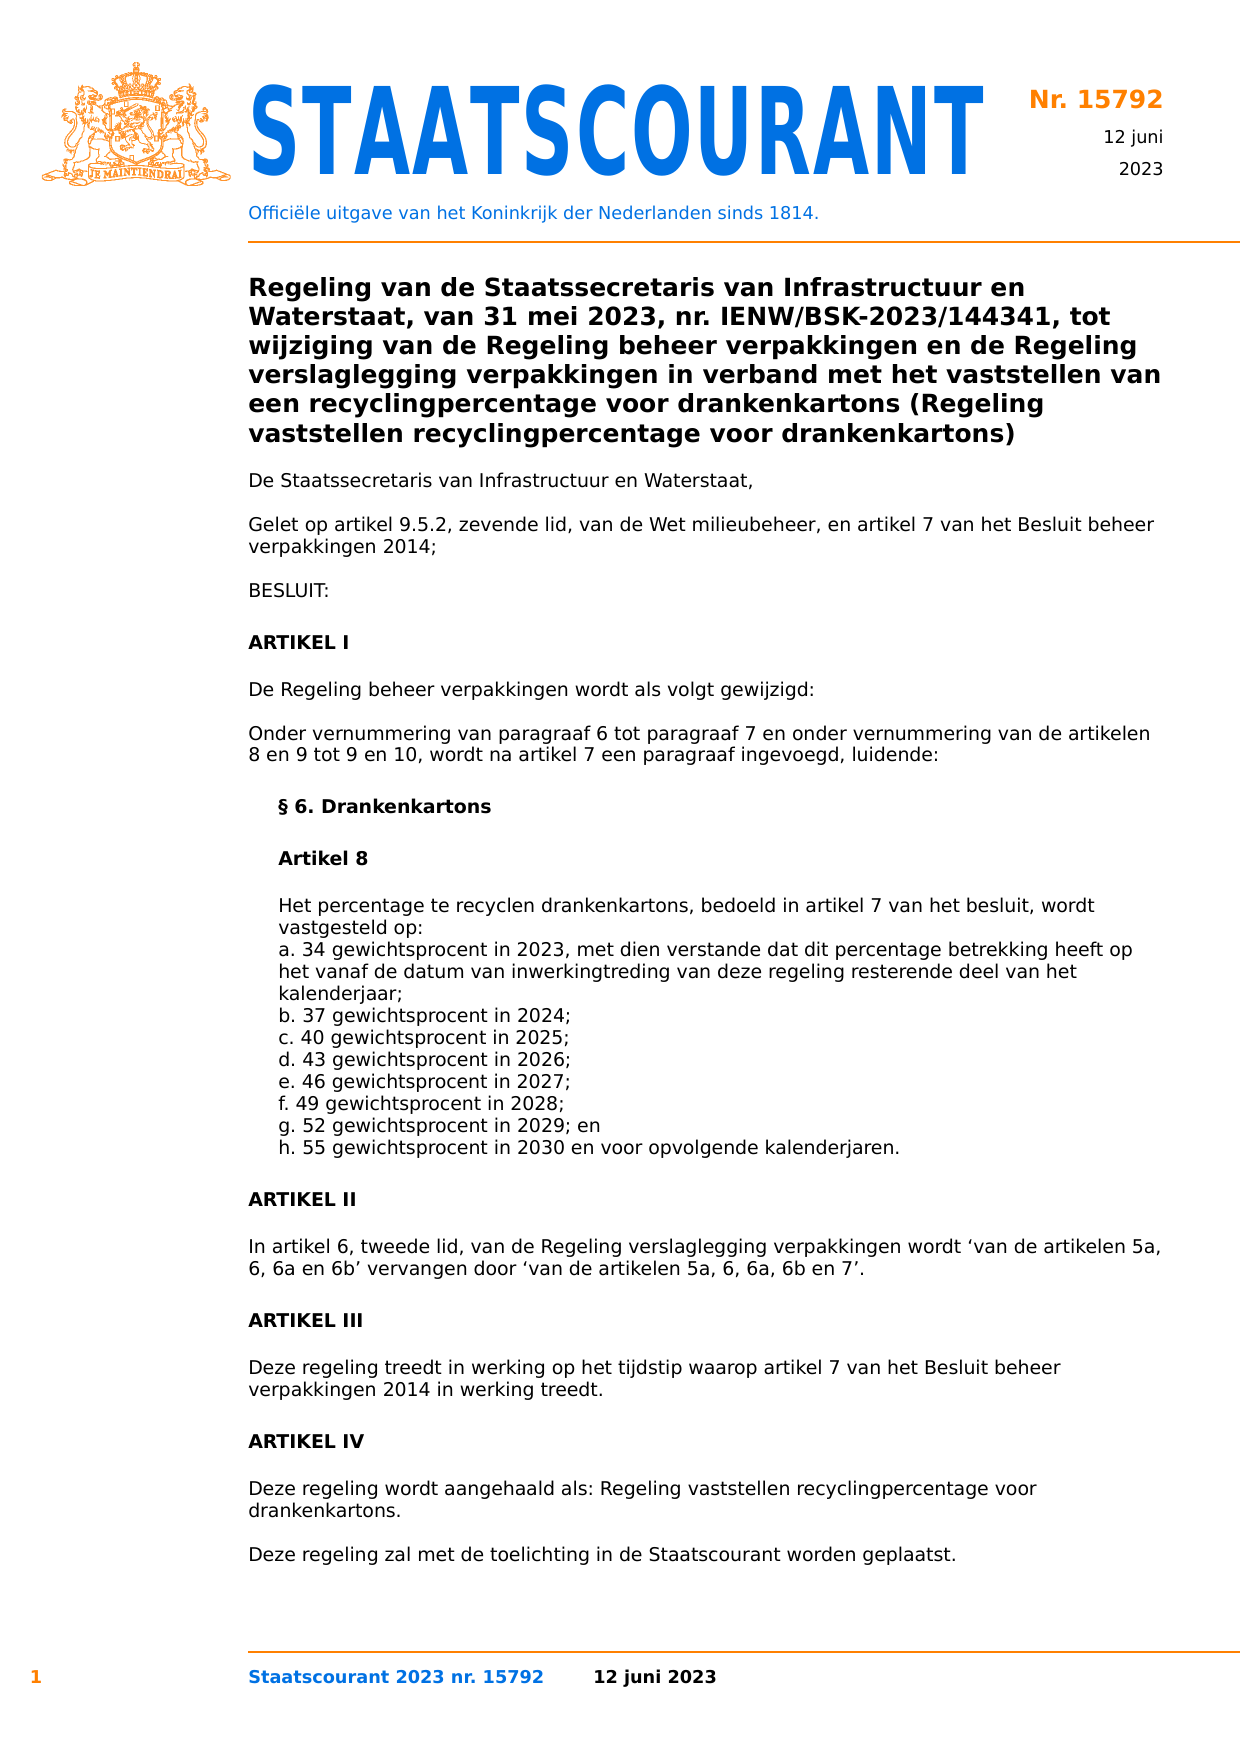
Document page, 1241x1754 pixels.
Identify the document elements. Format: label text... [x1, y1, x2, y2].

text De Regeling beheer verpakkingen wordt als volgt gewijzigd: [248, 678, 1163, 701]
text Deze regeling treedt in werking op het tijdstip waarop artikel 7 van het Besluit beheer verpakkingen 2014 in werking treedt. [248, 1357, 1163, 1401]
table_header [25, 62, 248, 241]
text Gelet op artikel 9.5.2, zevende lid, van de Wet milieubeheer, en artikel 7 van het Besluit beheer verpakkingen 2014; [248, 514, 1163, 558]
text f. 49 gewichtsprocent in 2028; [278, 1093, 1163, 1115]
text De Staatssecretaris van Infrastructuur en Waterstaat, [248, 470, 1163, 492]
subtitle § 6. Drankenkartons [278, 796, 1163, 818]
text a. 34 gewichtsprocent in 2023, met dien verstande dat dit percentage betrekking heeft op het vanaf de datum van inwerkingtreding van deze regeling resterende deel van het kalenderjaar; [278, 939, 1163, 1005]
text g. 52 gewichtsprocent in 2029; en [278, 1115, 1163, 1137]
subtitle Regeling van de Staatssecretaris van Infrastructuur en Waterstaat, van 31 mei 2023, nr. IENW/BSK-2023/144341, tot wijziging van de Regeling beheer verpakkingen en de Regeling verslaglegging verpakkingen in verband met het vaststellen van een recyclingpercentage voor drankenkartons (Regeling vaststellen recyclingpercentage voor drankenkartons) [248, 273, 1163, 448]
text b. 37 gewichtsprocent in 2024; [278, 1005, 1163, 1027]
subtitle Artikel 8 [278, 848, 1163, 870]
subtitle ARTIKEL II [248, 1189, 1163, 1211]
table_cell 2023 [998, 153, 1240, 203]
text Deze regeling zal met de toelichting in de Staatscourant worden geplaatst. [248, 1544, 1163, 1566]
text c. 40 gewichtsprocent in 2025; [278, 1027, 1163, 1049]
table_cell 12 juni [998, 121, 1240, 153]
text e. 46 gewichtsprocent in 2027; [278, 1071, 1163, 1093]
table_header STAATSCOURANT [248, 62, 998, 203]
text Het percentage te recyclen drankenkartons, bedoeld in artikel 7 van het besluit, wordt vastgesteld op: [278, 895, 1163, 939]
subtitle ARTIKEL IV [248, 1431, 1163, 1453]
text d. 43 gewichtsprocent in 2026; [278, 1049, 1163, 1071]
subtitle ARTIKEL I [248, 632, 1163, 653]
subtitle ARTIKEL III [248, 1310, 1163, 1332]
text In artikel 6, tweede lid, van de Regeling verslaglegging verpakkingen wordt ‘van de artikelen 5a, 6, 6a en 6b’ vervangen door ‘van de artikelen 5a, 6, 6a, 6b en 7’. [248, 1236, 1163, 1280]
table_cell Officiële uitgave van het Koninkrijk der Nederlanden sinds 1814. [248, 203, 1240, 241]
text h. 55 gewichtsprocent in 2030 en voor opvolgende kalenderjaren. [278, 1137, 1163, 1159]
text Deze regeling wordt aangehaald als: Regeling vaststellen recyclingpercentage voor drankenkartons. [248, 1478, 1163, 1522]
picture [41, 62, 231, 186]
table_header Nr. 15792 [998, 62, 1240, 121]
text Onder vernummering van paragraaf 6 tot paragraaf 7 en onder vernummering van de artikelen 8 en 9 tot 9 en 10, wordt na artikel 7 een paragraaf ingevoegd, luidende: [248, 722, 1163, 766]
text BESLUIT: [248, 579, 1163, 602]
